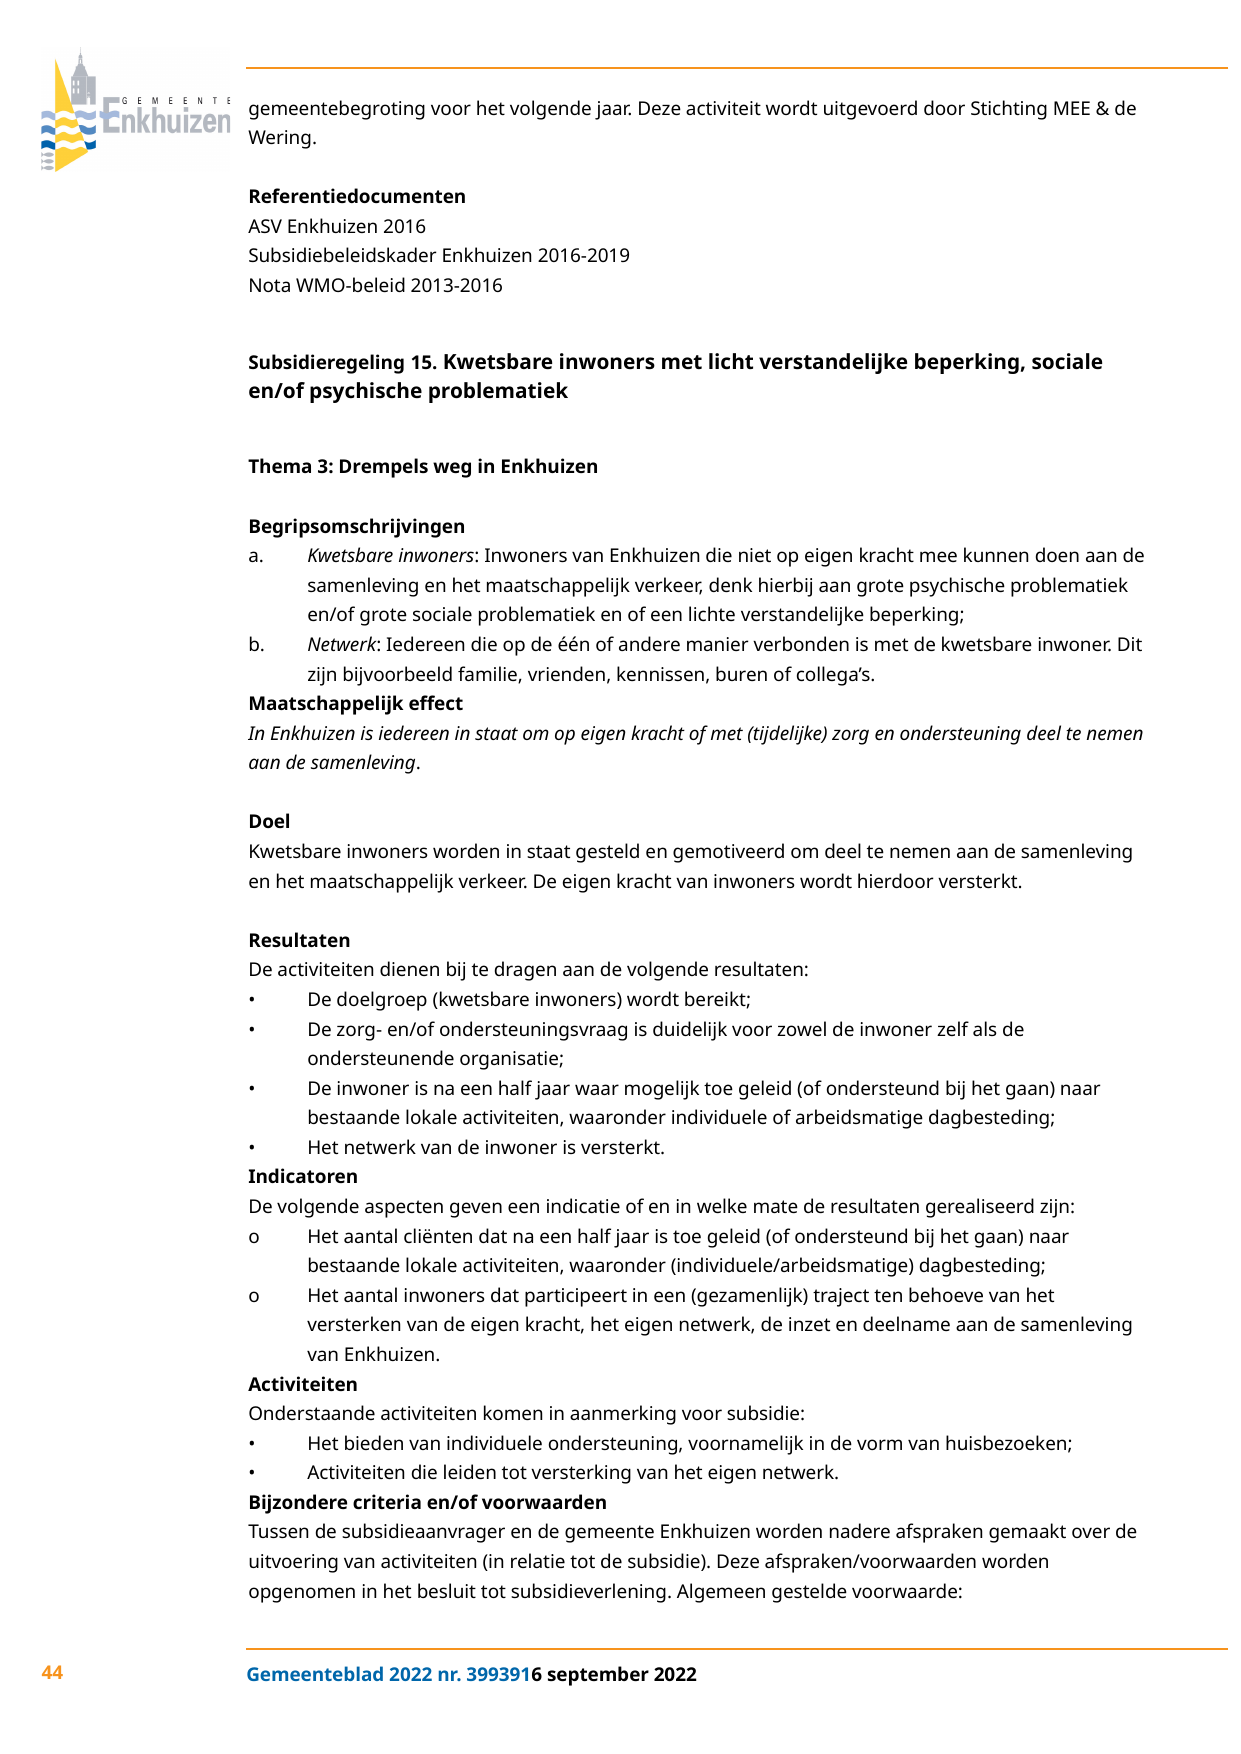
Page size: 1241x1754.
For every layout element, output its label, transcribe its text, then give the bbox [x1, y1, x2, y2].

text Thema 3: Drempels weg in Enkhuizen [248, 454, 1152, 479]
text Subsidiebeleidskader Enkhuizen 2016-2019 [248, 243, 1152, 268]
list Het aantal cliënten dat na een half jaar is toe geleid (of ondersteund bij het gaan) naar bestaande lokale activiteiten, waaronder (individuele/arbeidsmatige) dagbesteding; [248, 1223, 1152, 1278]
text ASV Enkhuizen 2016 [248, 213, 1152, 239]
text Tussen de subsidieaanvrager en de gemeente Enkhuizen worden nadere afspraken gemaakt over de uitvoering van activiteiten (in relatie tot de subsidie). Deze afspraken/voorwaarden worden opgenomen in het besluit tot subsidieverlening. Algemeen gestelde voorwaarde: [248, 1519, 1152, 1603]
list Kwetsbare inwoners: Inwoners van Enkhuizen die niet op eigen kracht mee kunnen doen aan de samenleving en het maatschappelijk verkeer, denk hierbij aan grote psychische problematiek en/of grote sociale problematiek en of een lichte verstandelijke beperking; [248, 542, 1152, 627]
list Het aantal inwoners dat participeert in een (gezamenlijk) traject ten behoeve van het versterken van de eigen kracht, het eigen netwerk, de inzet en deelname aan de samenleving van Enkhuizen. [248, 1282, 1152, 1367]
list De zorg- en/of ondersteuningsvraag is duidelijk voor zowel de inwoner zelf als de ondersteunende organisatie; [248, 1016, 1152, 1071]
text Bijzondere criteria en/of voorwaarden [248, 1489, 1152, 1515]
text In Enkhuizen is iedereen in staat om op eigen kracht of met (tijdelijke) zorg en ondersteuning deel te nemen aan de samenleving. [248, 720, 1152, 775]
text gemeentebegroting voor het volgende jaar. Deze activiteit wordt uitgevoerd door Stichting MEE & de Wering. [248, 95, 1152, 150]
list De inwoner is na een half jaar waar mogelijk toe geleid (of ondersteund bij het gaan) naar bestaande lokale activiteiten, waaronder individuele of arbeidsmatige dagbesteding; [248, 1075, 1152, 1130]
text Nota WMO-beleid 2013-2016 [248, 272, 1152, 298]
list Het bieden van individuele ondersteuning, voornamelijk in de vorm van huisbezoeken; [248, 1430, 1152, 1456]
text Maatschappelijk effect [248, 690, 1152, 716]
list Activiteiten die leiden tot versterking van het eigen netwerk. [248, 1459, 1152, 1485]
text Kwetsbare inwoners worden in staat gesteld en gemotiveerd om deel te nemen aan de samenleving en het maatschappelijk verkeer. De eigen kracht van inwoners wordt hierdoor versterkt. [248, 838, 1152, 893]
text Onderstaande activiteiten komen in aanmerking voor subsidie: [248, 1400, 1152, 1426]
text Referentiedocumenten [248, 183, 1152, 209]
text Doel [248, 809, 1152, 834]
list Netwerk: Iedereen die op de één of andere manier verbonden is met de kwetsbare inwoner. Dit zijn bijvoorbeeld familie, vrienden, kennissen, buren of collega’s. [248, 631, 1152, 686]
text Resultaten [248, 927, 1152, 953]
list Het netwerk van de inwoner is versterkt. [248, 1134, 1152, 1160]
list De doelgroep (kwetsbare inwoners) wordt bereikt; [248, 986, 1152, 1012]
text Indicatoren [248, 1164, 1152, 1189]
picture [41, 47, 231, 172]
text Begripsomschrijvingen [248, 513, 1152, 538]
text Activiteiten [248, 1371, 1152, 1396]
text De volgende aspecten geven een indicatie of en in welke mate de resultaten gerealiseerd zijn: [248, 1193, 1152, 1219]
text Subsidieregeling 15. Kwetsbare inwoners met licht verstandelijke beperking, sociale en/of psychische problematiek [248, 347, 1152, 404]
text De activiteiten dienen bij te dragen aan de volgende resultaten: [248, 957, 1152, 982]
